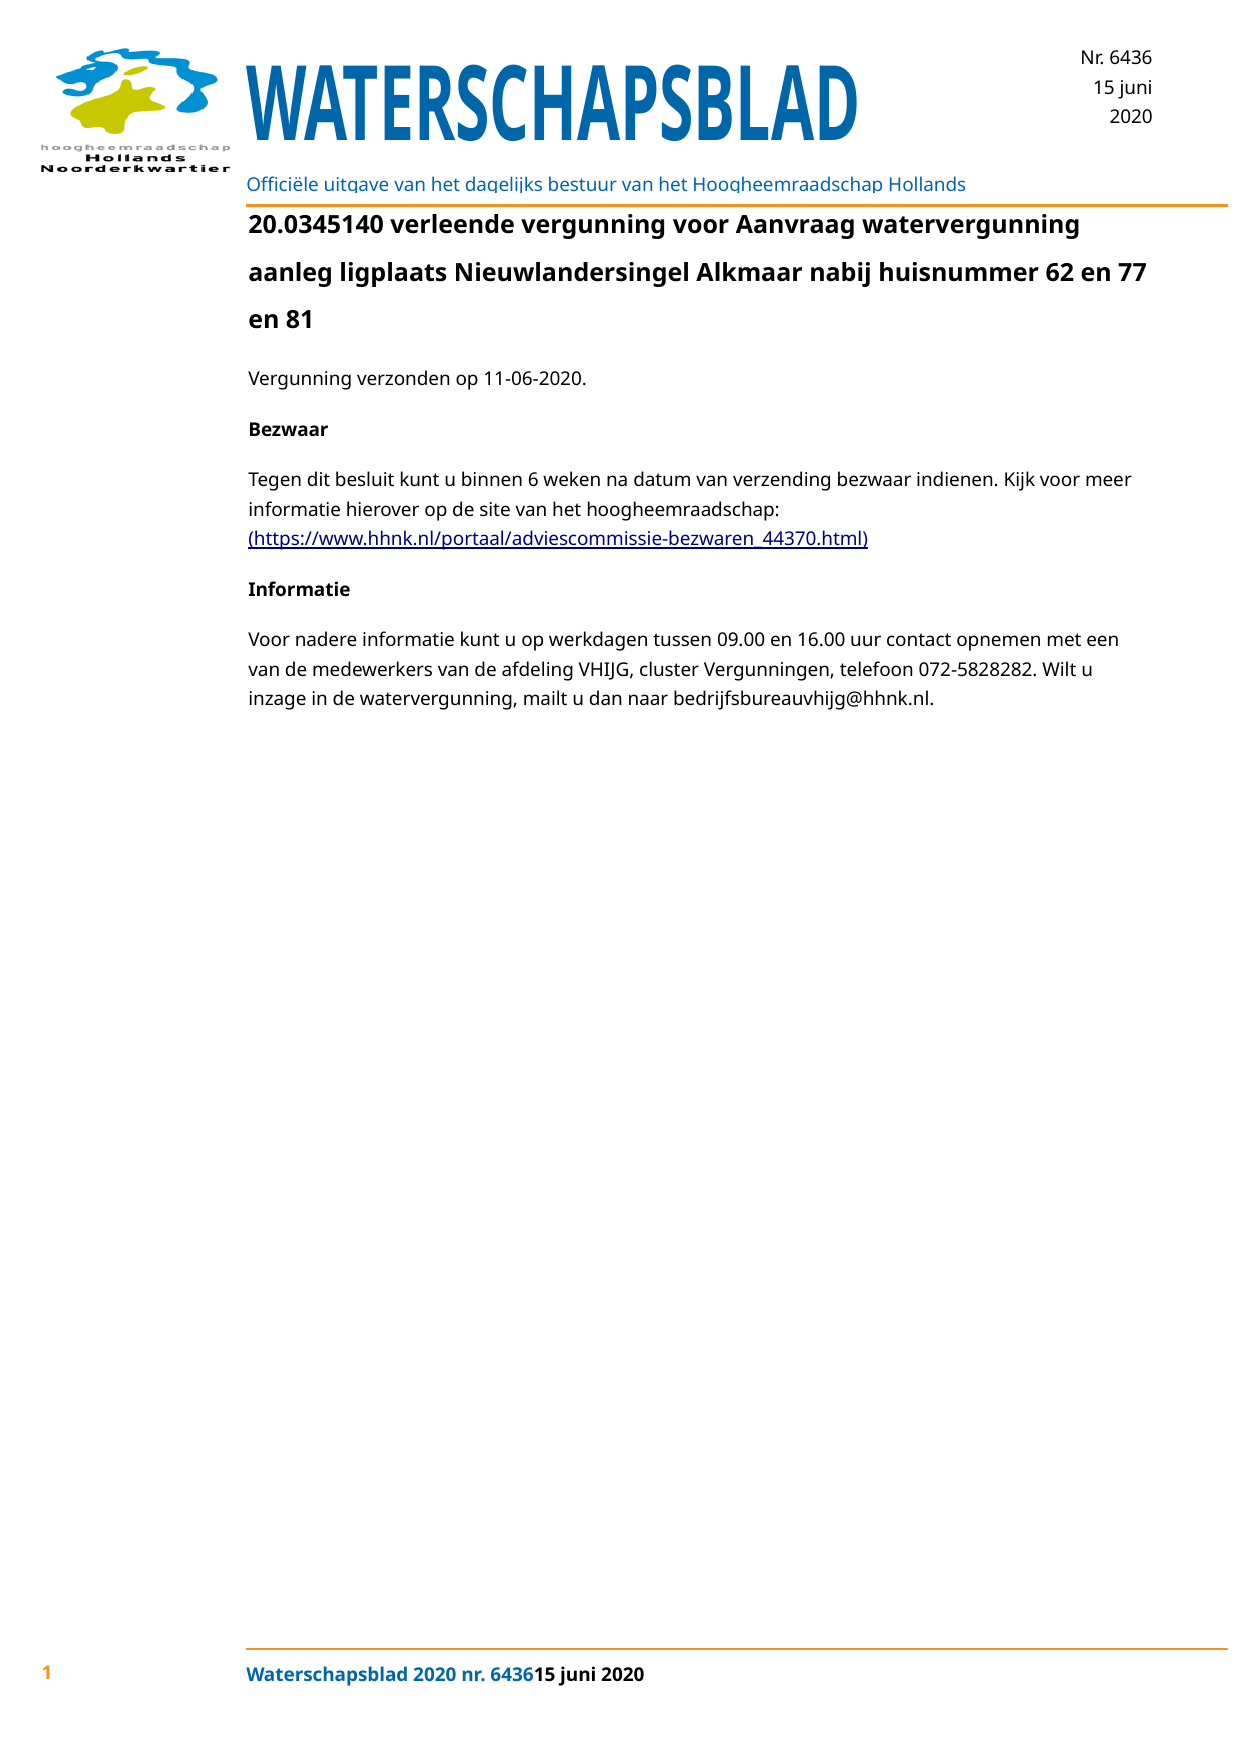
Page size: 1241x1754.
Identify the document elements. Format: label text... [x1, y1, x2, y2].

picture [41, 47, 231, 172]
text Vergunning verzonden op 11-06-2020. [248, 366, 1152, 391]
text Tegen dit besluit kunt u binnen 6 weken na datum van verzending bezwaar indienen. Kijk voor meer informatie hierover op de site van het hoogheemraadschap: (https://www.hhnk.nl/portaal/adviescommissie-bezwaren_44370.html) [248, 466, 1152, 551]
text Voor nadere informatie kunt u op werkdagen tussen 09.00 en 16.00 uur contact opnemen met een van de medewerkers van de afdeling VHIJG, cluster Vergunningen, telefoon 072-5828282. Wilt u inzage in de watervergunning, mailt u dan naar bedrijfsbureauvhijg@hhnk.nl. [248, 626, 1152, 711]
text 20.0345140 verleende vergunning voor Aanvraag watervergunning aanleg ligplaats Nieuwlandersingel Alkmaar nabij huisnummer 62 en 77 en 81 [248, 207, 1152, 336]
text Informatie [248, 576, 1152, 602]
text Bezwaar [248, 416, 1152, 442]
